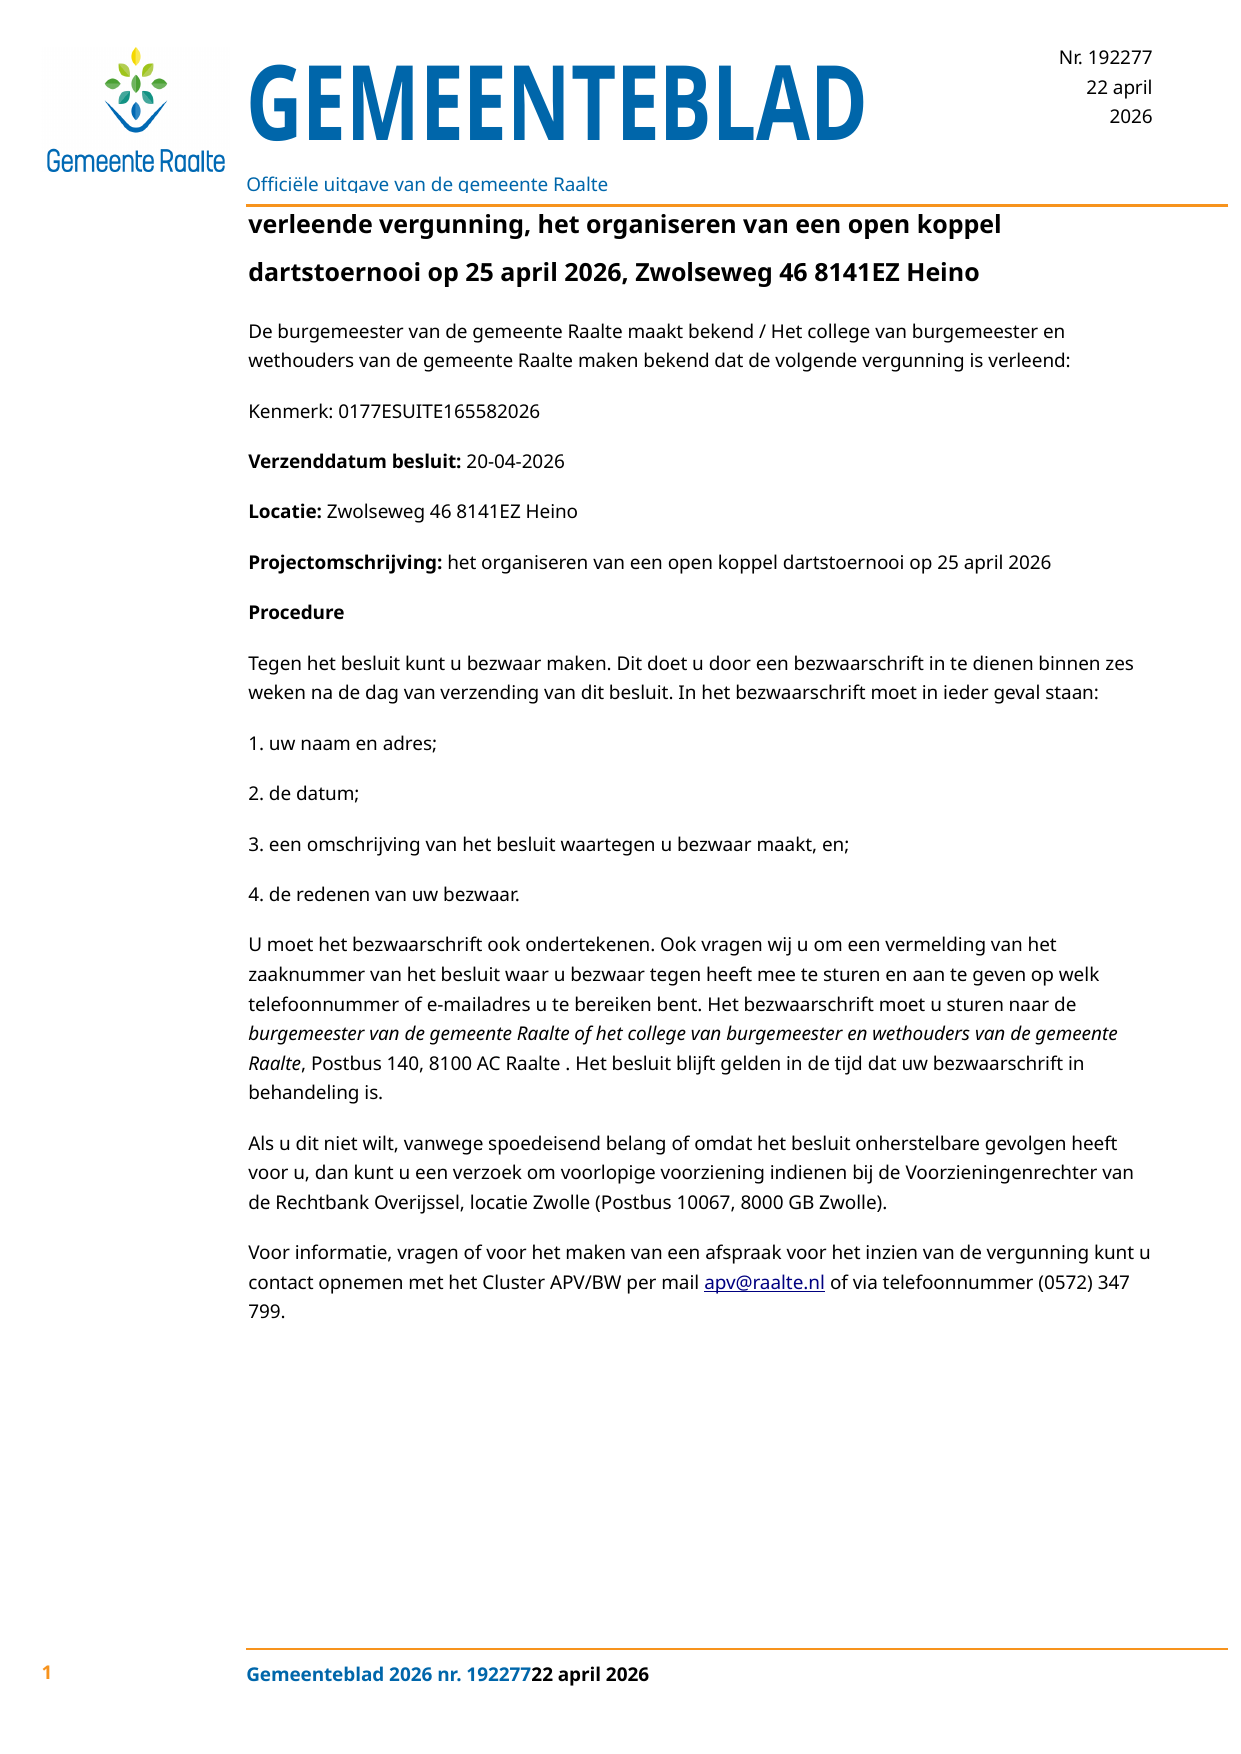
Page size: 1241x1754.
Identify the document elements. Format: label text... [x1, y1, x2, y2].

text Tegen het besluit kunt u bezwaar maken. Dit doet u door een bezwaarschrift in te dienen binnen zes weken na de dag van verzending van dit besluit. In het bezwaarschrift moet in ieder geval staan: [248, 650, 1152, 705]
text De burgemeester van de gemeente Raalte maakt bekend / Het college van burgemeester en wethouders van de gemeente Raalte maken bekend dat de volgende vergunning is verleend: [248, 318, 1152, 373]
text verleende vergunning, het organiseren van een open koppel dartstoernooi op 25 april 2026, Zwolseweg 46 8141EZ Heino [248, 207, 1152, 288]
text 2. de datum; [248, 780, 1152, 806]
text U moet het bezwaarschrift ook ondertekenen. Ook vragen wij u om een vermelding van het zaaknummer van het besluit waar u bezwaar tegen heeft mee te sturen en aan te geven op welk telefoonnummer of e-mailadres u te bereiken bent. Het bezwaarschrift moet u sturen naar de burgemeester van de gemeente Raalte of het college van burgemeester en wethouders van de gemeente Raalte, Postbus 140, 8100 AC Raalte . Het besluit blijft gelden in de tijd dat uw bezwaarschrift in behandeling is. [248, 932, 1152, 1105]
text Kenmerk: 0177ESUITE165582026 [248, 398, 1152, 424]
text 1. uw naam en adres; [248, 730, 1152, 756]
text Voor informatie, vragen of voor het maken van een afspraak voor het inzien van de vergunning kunt u contact opnemen met het Cluster APV/BW per mail apv@raalte.nl of via telefoonnummer (0572) 347 799. [248, 1239, 1152, 1324]
picture [41, 47, 231, 172]
text Procedure [248, 599, 1152, 625]
text Verzenddatum besluit: 20-04-2026 [248, 448, 1152, 474]
text Locatie: Zwolseweg 46 8141EZ Heino [248, 499, 1152, 524]
text Projectomschrijving: het organiseren van een open koppel dartstoernooi op 25 april 2026 [248, 549, 1152, 575]
text 4. de redenen van uw bezwaar. [248, 881, 1152, 907]
text 3. een omschrijving van het besluit waartegen u bezwaar maakt, en; [248, 831, 1152, 857]
text Als u dit niet wilt, vanwege spoedeisend belang of omdat het besluit onherstelbare gevolgen heeft voor u, dan kunt u een verzoek om voorlopige voorziening indienen bij de Voorzieningenrechter van de Rechtbank Overijssel, locatie Zwolle (Postbus 10067, 8000 GB Zwolle). [248, 1130, 1152, 1215]
